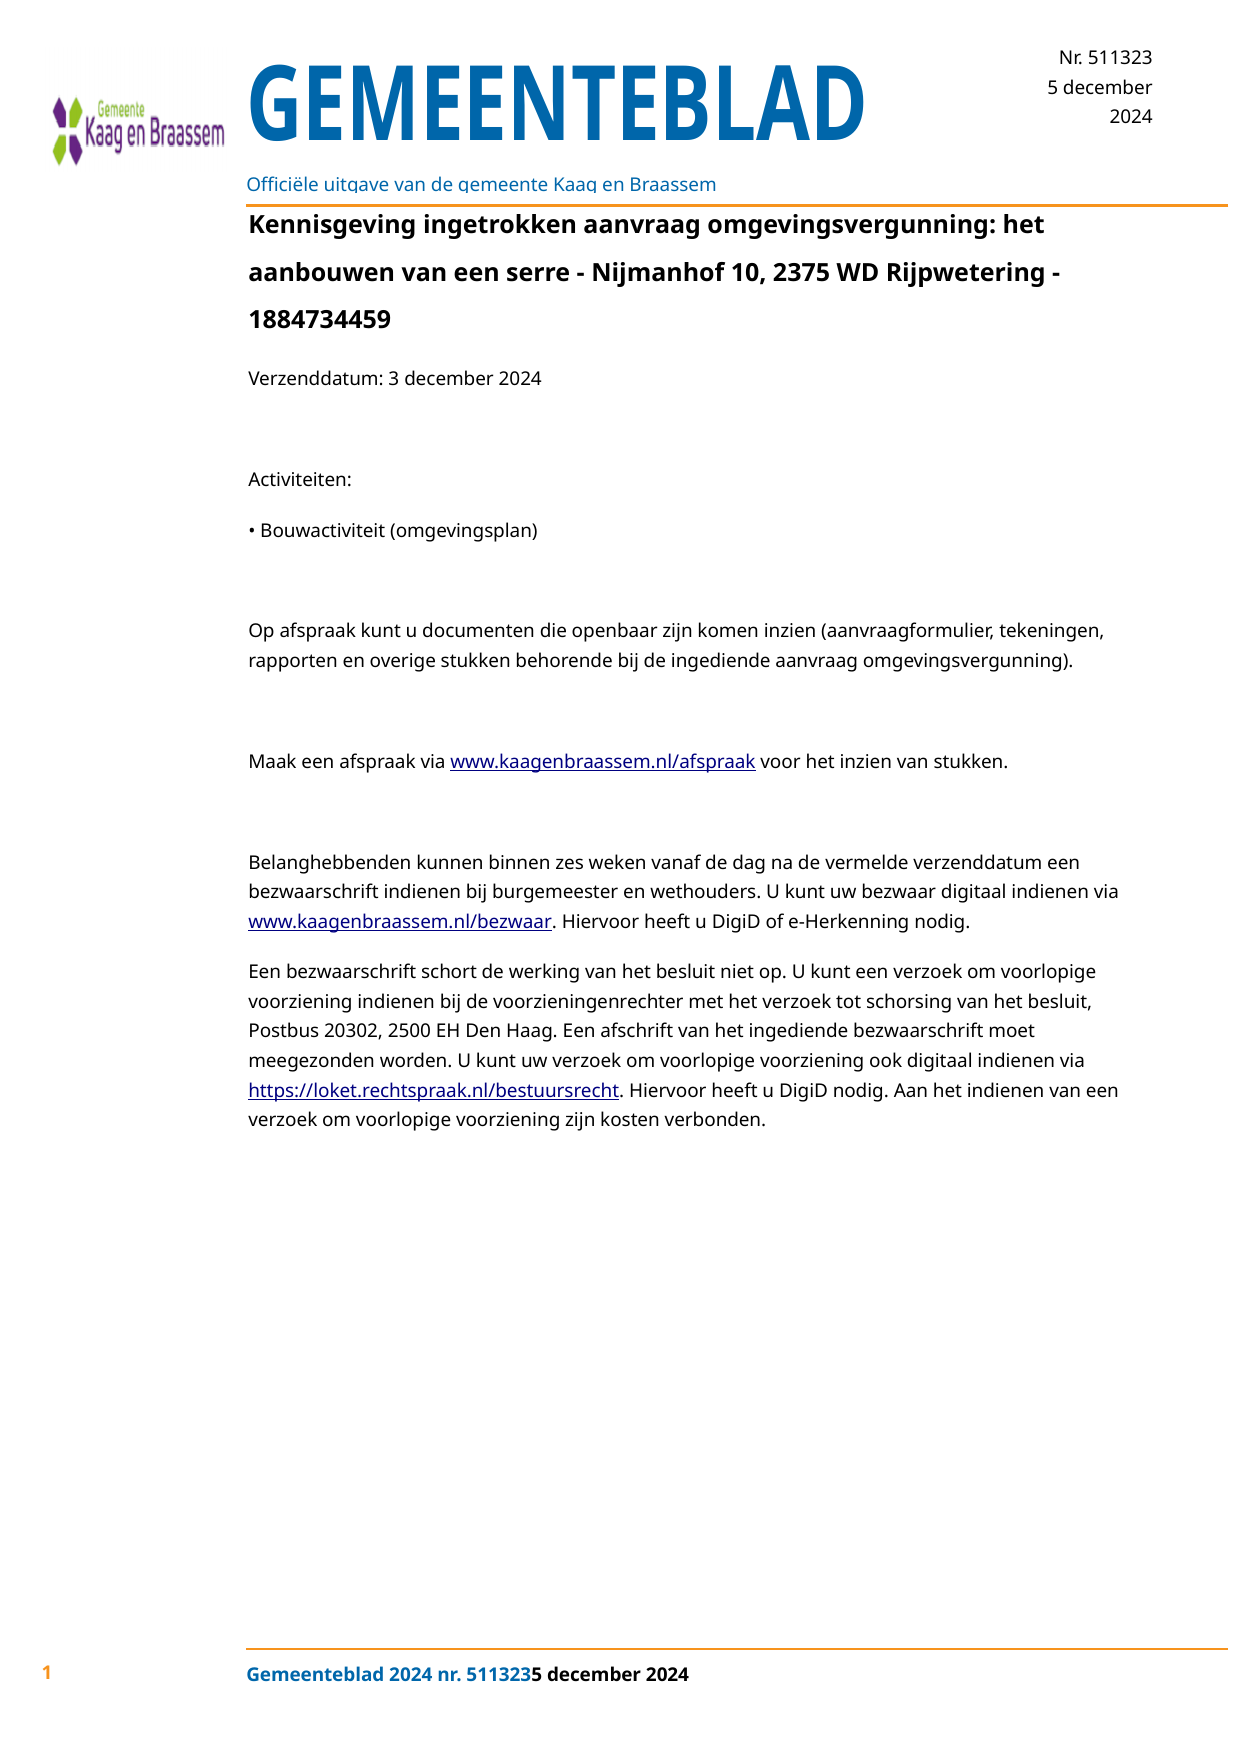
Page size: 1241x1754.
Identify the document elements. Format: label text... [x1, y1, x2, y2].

text Activiteiten: [248, 466, 1152, 492]
picture [41, 47, 231, 172]
text Maak een afspraak via www.kaagenbraassem.nl/afspraak voor het inzien van stukken. [248, 748, 1152, 774]
text Kennisgeving ingetrokken aanvraag omgevingsvergunning: het aanbouwen van een serre - Nijmanhof 10, 2375 WD Rijpwetering - 1884734459 [248, 207, 1152, 336]
text Verzenddatum: 3 december 2024 [248, 366, 1152, 391]
text Belanghebbenden kunnen binnen zes weken vanaf de dag na de vermelde verzenddatum een bezwaarschrift indienen bij burgemeester en wethouders. U kunt uw bezwaar digitaal indienen via www.kaagenbraassem.nl/bezwaar. Hiervoor heeft u DigiD of e-Herkenning nodig. [248, 849, 1152, 934]
text • Bouwactiviteit (omgevingsplan) [248, 517, 1152, 542]
text Op afspraak kunt u documenten die openbaar zijn komen inzien (aanvraagformulier, tekeningen, rapporten en overige stukken behorende bij de ingediende aanvraag omgevingsvergunning). [248, 618, 1152, 673]
text Een bezwaarschrift schort de werking van het besluit niet op. U kunt een verzoek om voorlopige voorziening indienen bij de voorzieningenrechter met het verzoek tot schorsing van het besluit, Postbus 20302, 2500 EH Den Haag. Een afschrift van het ingediende bezwaarschrift moet meegezonden worden. U kunt uw verzoek om voorlopige voorziening ook digitaal indienen via https://loket.rechtspraak.nl/bestuursrecht. Hiervoor heeft u DigiD nodig. Aan het indienen van een verzoek om voorlopige voorziening zijn kosten verbonden. [248, 958, 1152, 1132]
